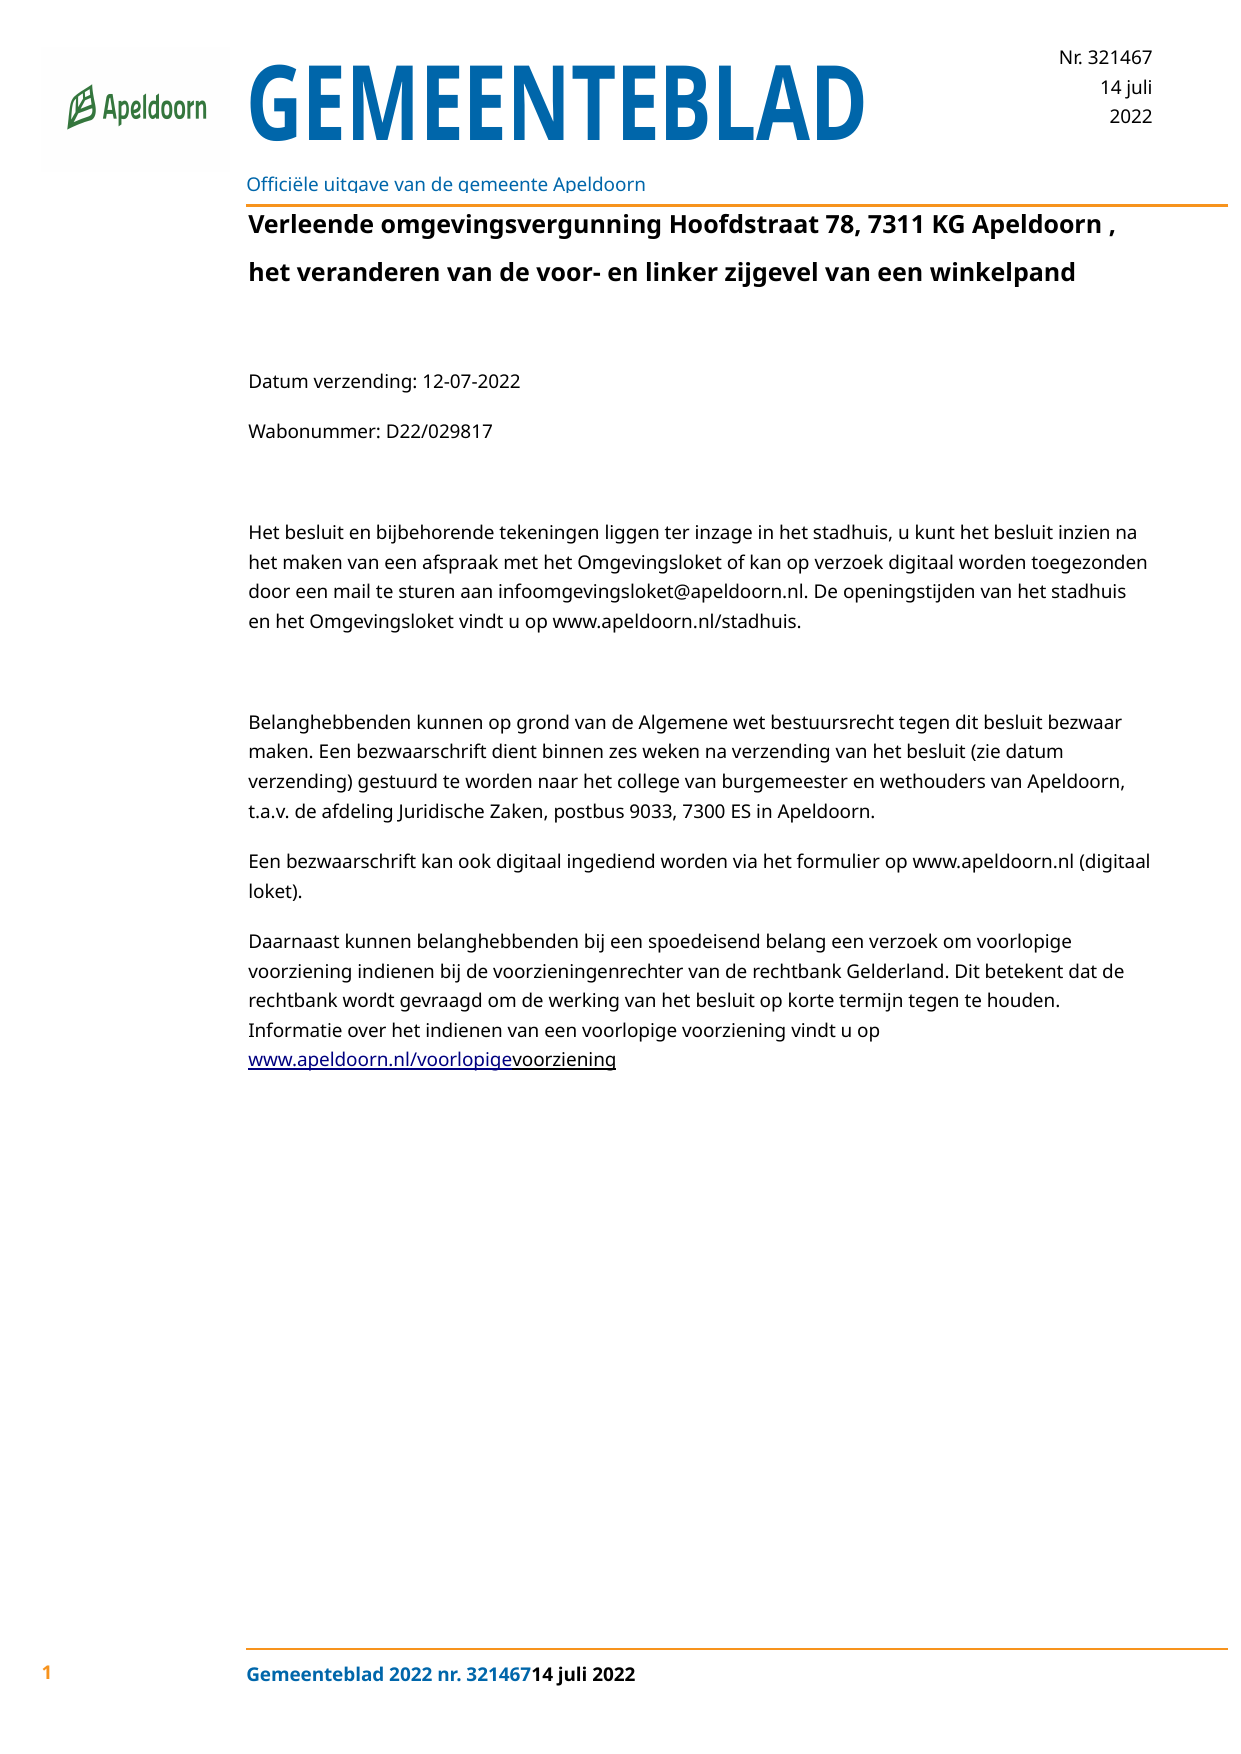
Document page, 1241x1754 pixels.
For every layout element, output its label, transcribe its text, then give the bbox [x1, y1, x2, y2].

picture [41, 47, 231, 172]
text Datum verzending: 12-07-2022 [248, 368, 1152, 394]
text Verleende omgevingsvergunning Hoofdstraat 78, 7311 KG Apeldoorn , het veranderen van de voor- en linker zijgevel van een winkelpand [248, 207, 1152, 288]
text Daarnaast kunnen belanghebbenden bij een spoedeisend belang een verzoek om voorlopige voorziening indienen bij de voorzieningenrechter van de rechtbank Gelderland. Dit betekent dat de rechtbank wordt gevraagd om de werking van het besluit op korte termijn tegen te houden. Informatie over het indienen van een voorlopige voorziening vindt u op www.apeldoorn.nl/voorlopigevoorziening [248, 928, 1152, 1072]
text Wabonummer: D22/029817 [248, 419, 1152, 444]
text Een bezwaarschrift kan ook digitaal ingediend worden via het formulier op www.apeldoorn.nl (digitaal loket). [248, 848, 1152, 904]
text Het besluit en bijbehorende tekeningen liggen ter inzage in het stadhuis, u kunt het besluit inzien na het maken van een afspraak met het Omgevingsloket of kan op verzoek digitaal worden toegezonden door een mail te sturen aan infoomgevingsloket@apeldoorn.nl. De openingstijden van het stadhuis en het Omgevingsloket vindt u op www.apeldoorn.nl/stadhuis. [248, 519, 1152, 634]
text Belanghebbenden kunnen op grond van de Algemene wet bestuursrecht tegen dit besluit bezwaar maken. Een bezwaarschrift dient binnen zes weken na verzending van het besluit (zie datum verzending) gestuurd te worden naar het college van burgemeester en wethouders van Apeldoorn, t.a.v. de afdeling Juridische Zaken, postbus 9033, 7300 ES in Apeldoorn. [248, 709, 1152, 824]
